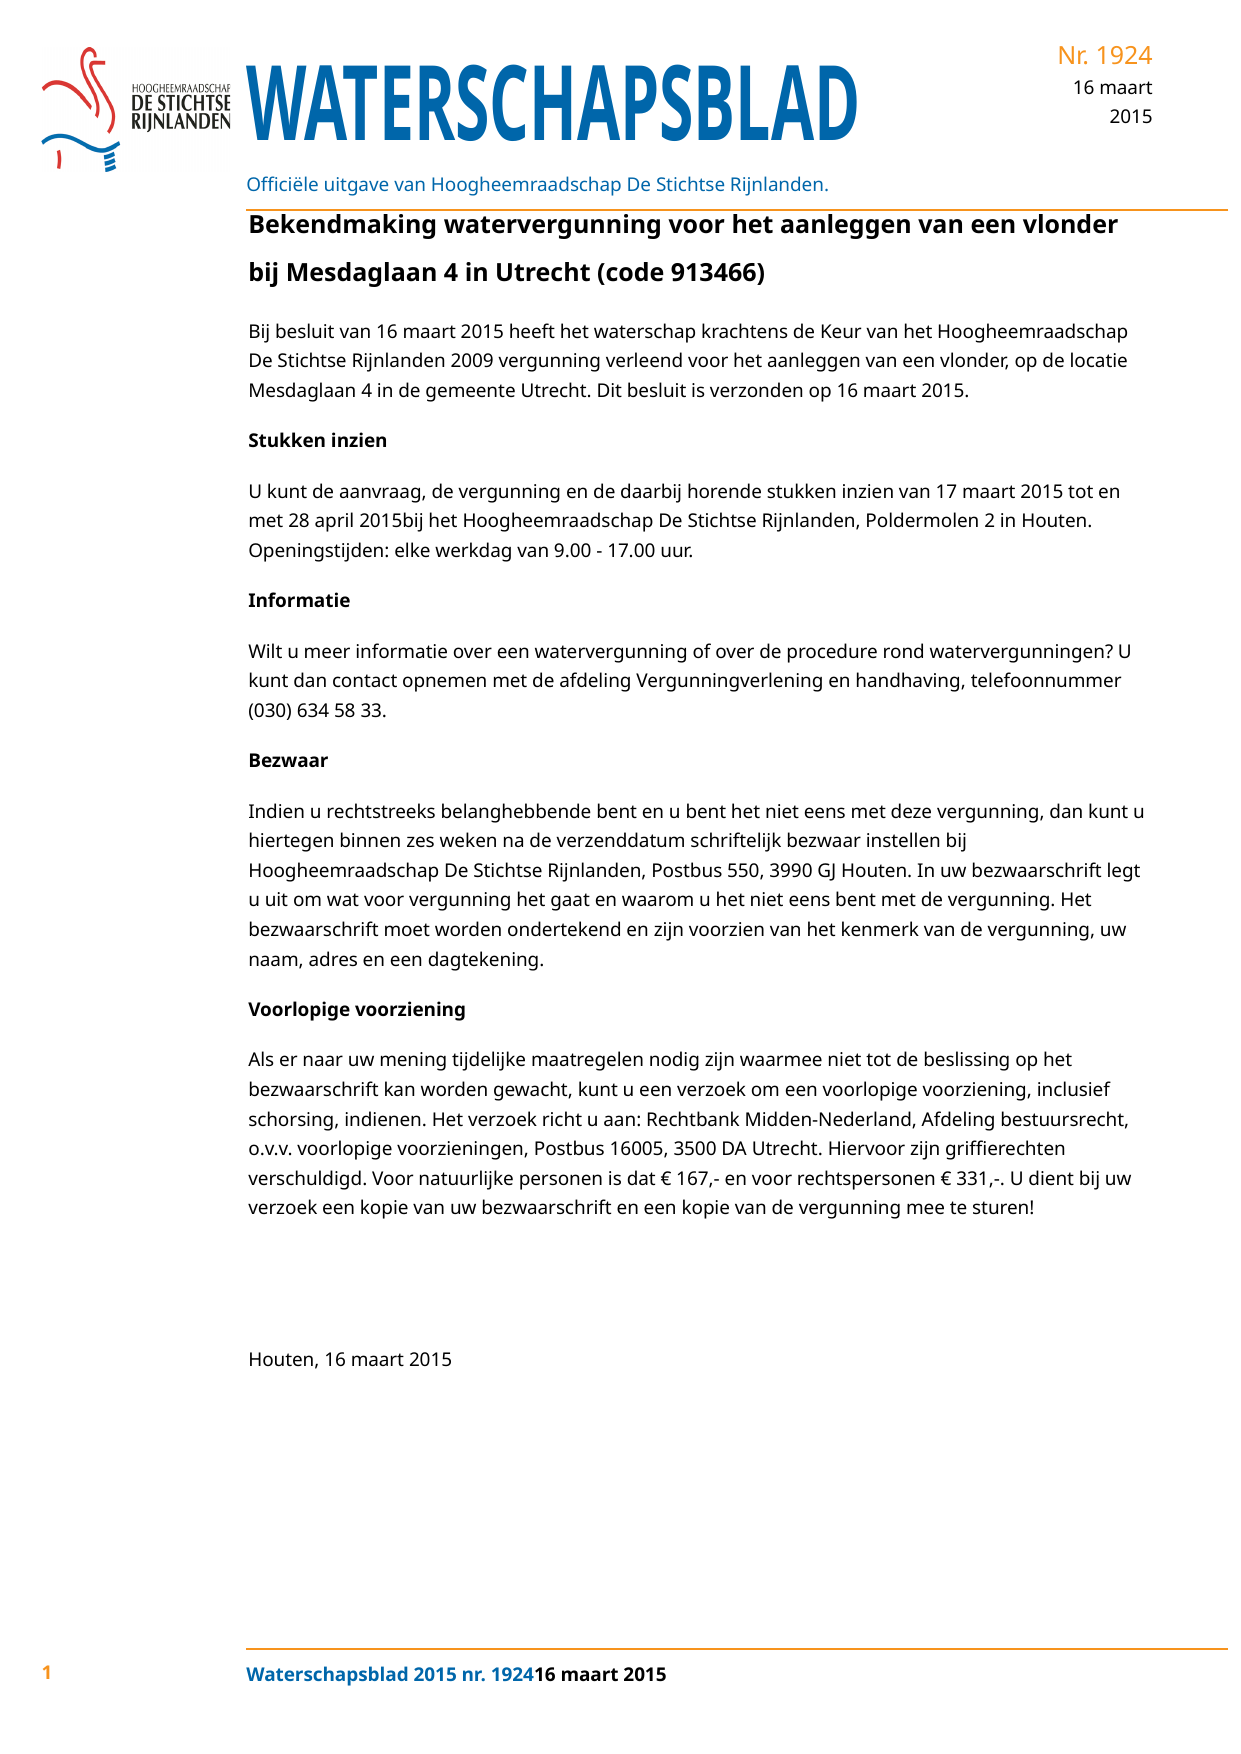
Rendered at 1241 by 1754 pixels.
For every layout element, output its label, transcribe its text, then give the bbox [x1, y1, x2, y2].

text Wilt u meer informatie over een watervergunning of over de procedure rond watervergunningen? U kunt dan contact opnemen met de afdeling Vergunningverlening en handhaving, telefoonnummer (030) 634 58 33. [248, 638, 1152, 723]
text Als er naar uw mening tijdelijke maatregelen nodig zijn waarmee niet tot de beslissing op het bezwaarschrift kan worden gewacht, kunt u een verzoek om een voorlopige voorziening, inclusief schorsing, indienen. Het verzoek richt u aan: Rechtbank Midden-Nederland, Afdeling bestuursrecht, o.v.v. voorlopige voorzieningen, Postbus 16005, 3500 DA Utrecht. Hiervoor zijn griffierechten verschuldigd. Voor natuurlijke personen is dat € 167,- en voor rechtspersonen € 331,-. U dient bij uw verzoek een kopie van uw bezwaarschrift en een kopie van de vergunning mee te sturen! [248, 1047, 1152, 1220]
text Bekendmaking watervergunning voor het aanleggen van een vlonder bij Mesdaglaan 4 in Utrecht (code 913466) [248, 211, 1152, 288]
text Bij besluit van 16 maart 2015 heeft het waterschap krachtens de Keur van het Hoogheemraadschap De Stichtse Rijnlanden 2009 vergunning verleend voor het aanleggen van een vlonder, op de locatie Mesdaglaan 4 in de gemeente Utrecht. Dit besluit is verzonden op 16 maart 2015. [248, 318, 1152, 403]
text Voorlopige voorziening [248, 996, 1152, 1022]
text Informatie [248, 587, 1152, 613]
text Bezwaar [248, 747, 1152, 773]
text Stukken inzien [248, 427, 1152, 453]
text U kunt de aanvraag, de vergunning en de daarbij horende stukken inzien van 17 maart 2015 tot en met 28 april 2015bij het Hoogheemraadschap De Stichtse Rijnlanden, Poldermolen 2 in Houten. Openingstijden: elke werkdag van 9.00 - 17.00 uur. [248, 478, 1152, 563]
picture [41, 47, 231, 172]
text Indien u rechtstreeks belanghebbende bent en u bent het niet eens met deze vergunning, dan kunt u hiertegen binnen zes weken na de verzenddatum schriftelijk bezwaar instellen bij Hoogheemraadschap De Stichtse Rijnlanden, Postbus 550, 3990 GJ Houten. In uw bezwaarschrift legt u uit om wat voor vergunning het gaat en waarom u het niet eens bent met de vergunning. Het bezwaarschrift moet worden ondertekend en zijn voorzien van het kenmerk van de vergunning, uw naam, adres en een dagtekening. [248, 798, 1152, 972]
text Houten, 16 maart 2015 [248, 1346, 1152, 1372]
